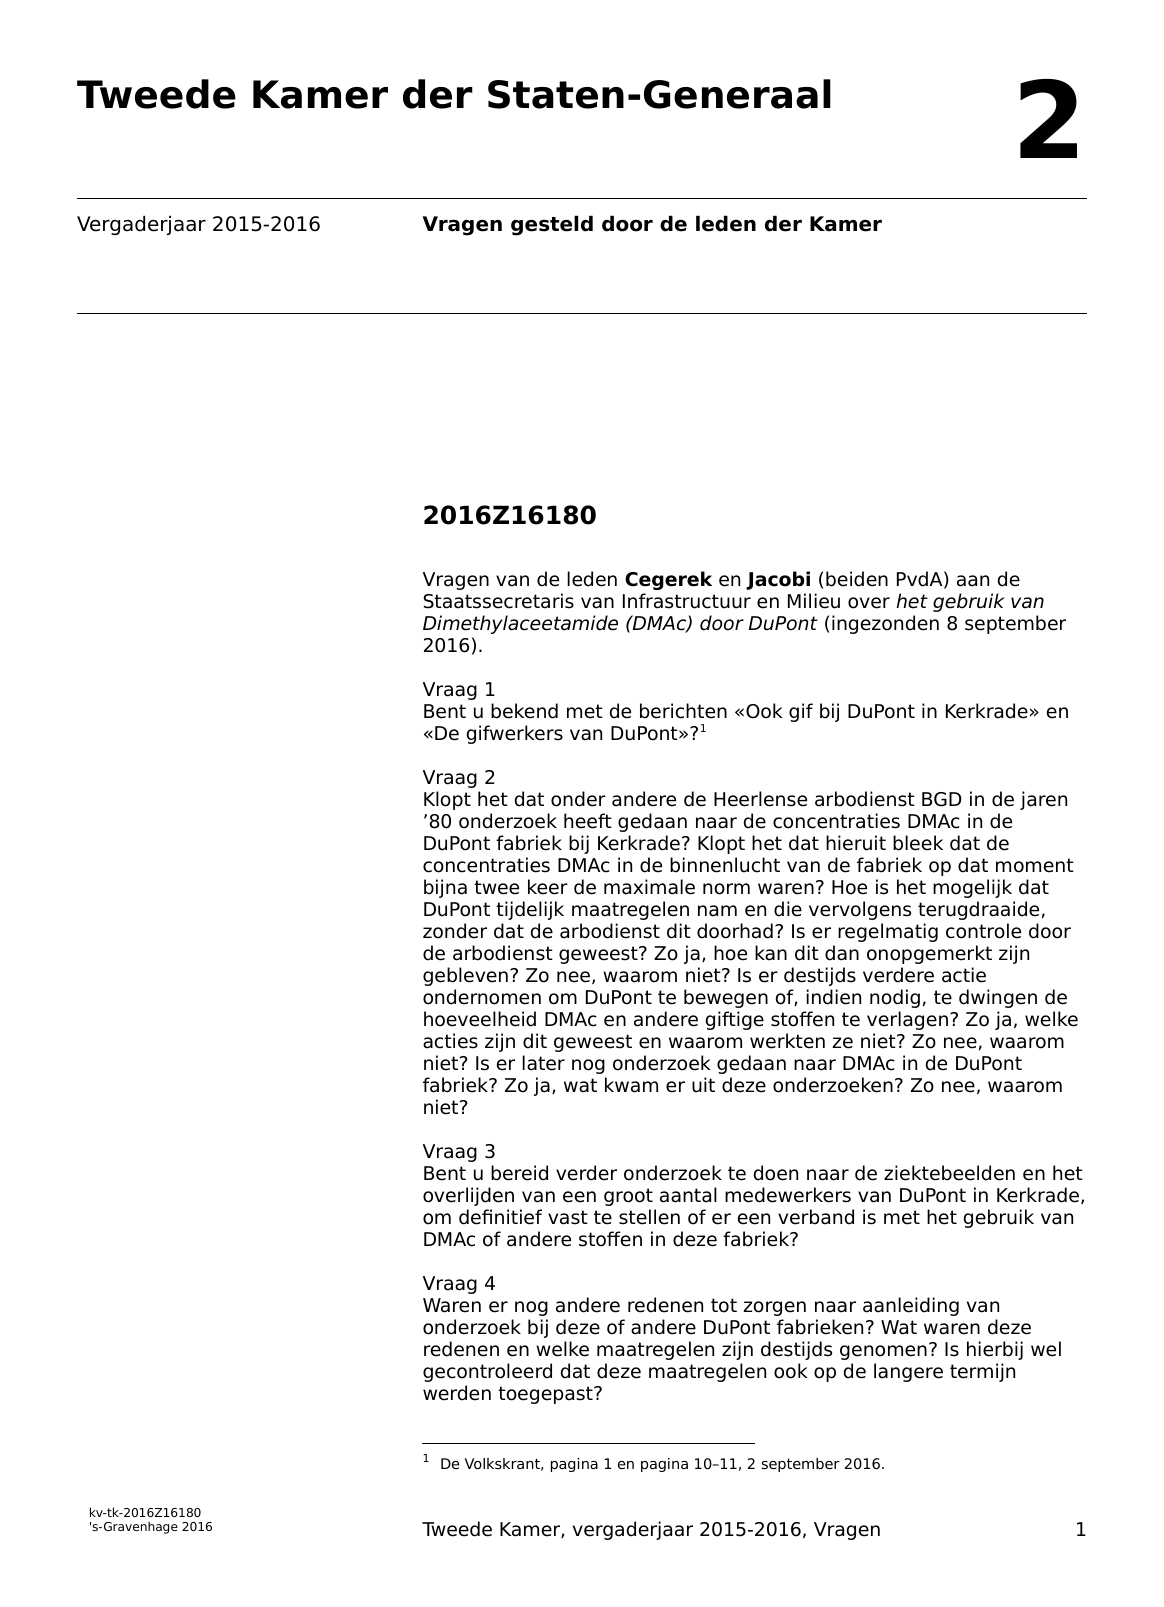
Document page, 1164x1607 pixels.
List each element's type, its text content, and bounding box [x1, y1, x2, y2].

text Vraag 1 [422, 679, 1087, 701]
text De Volkskrant, pagina 1 en pagina 10–11, 2 september 2016. [422, 1452, 1087, 1474]
table_header Tweede Kamer der Staten-Generaal [77, 59, 886, 198]
text Bent u bekend met de berichten «Ook gif bij DuPont in Kerkrade» en «De gifwerkers van DuPont»? [422, 701, 1087, 745]
table_cell Vergaderjaar 2015-2016 [77, 199, 422, 313]
text 2016Z16180 [422, 501, 1087, 531]
text Vraag 2 [422, 767, 1087, 789]
table_header 2 [886, 59, 1087, 198]
text Klopt het dat onder andere de Heerlense arbodienst BGD in de jaren ’80 onderzoek heeft gedaan naar de concentraties DMAc in de DuPont fabriek bij Kerkrade? Klopt het dat hieruit bleek dat de concentraties DMAc in de binnenlucht van de fabriek op dat moment bijna twee keer de maximale norm waren? Hoe is het mogelijk dat DuPont tijdelijk maatregelen nam en die vervolgens terugdraaide, zonder dat de arbodienst dit doorhad? Is er regelmatig controle door de arbodienst geweest? Zo ja, hoe kan dit dan onopgemerkt zijn gebleven? Zo nee, waarom niet? Is er destijds verdere actie ondernomen om DuPont te bewegen of, indien nodig, te dwingen de hoeveelheid DMAc en andere giftige stoffen te verlagen? Zo ja, welke acties zijn dit geweest en waarom werkten ze niet? Zo nee, waarom niet? Is er later nog onderzoek gedaan naar DMAc in de DuPont fabriek? Zo ja, wat kwam er uit deze onderzoeken? Zo nee, waarom niet? [422, 789, 1087, 1119]
text Vragen van de leden Cegerek en Jacobi (beiden PvdA) aan de Staatssecretaris van Infrastructuur en Milieu over het gebruik van Dimethylaceetamide (DMAc) door DuPont (ingezonden 8 september 2016). [422, 569, 1087, 657]
text kv-tk-2016Z16180 [88, 1506, 323, 1520]
table_cell Vragen gesteld door de leden der Kamer [422, 199, 1087, 313]
text Bent u bereid verder onderzoek te doen naar de ziektebeelden en het overlijden van een groot aantal medewerkers van DuPont in Kerkrade, om definitief vast te stellen of er een verband is met het gebruik van DMAc of andere stoffen in deze fabriek? [422, 1163, 1087, 1251]
text Vraag 4 [422, 1273, 1087, 1295]
text Waren er nog andere redenen tot zorgen naar aanleiding van onderzoek bij deze of andere DuPont fabrieken? Wat waren deze redenen en welke maatregelen zijn destijds genomen? Is hierbij wel gecontroleerd dat deze maatregelen ook op de langere termijn werden toegepast? [422, 1295, 1087, 1405]
text 's-Gravenhage 2016 [88, 1520, 323, 1534]
text Vraag 3 [422, 1141, 1087, 1163]
